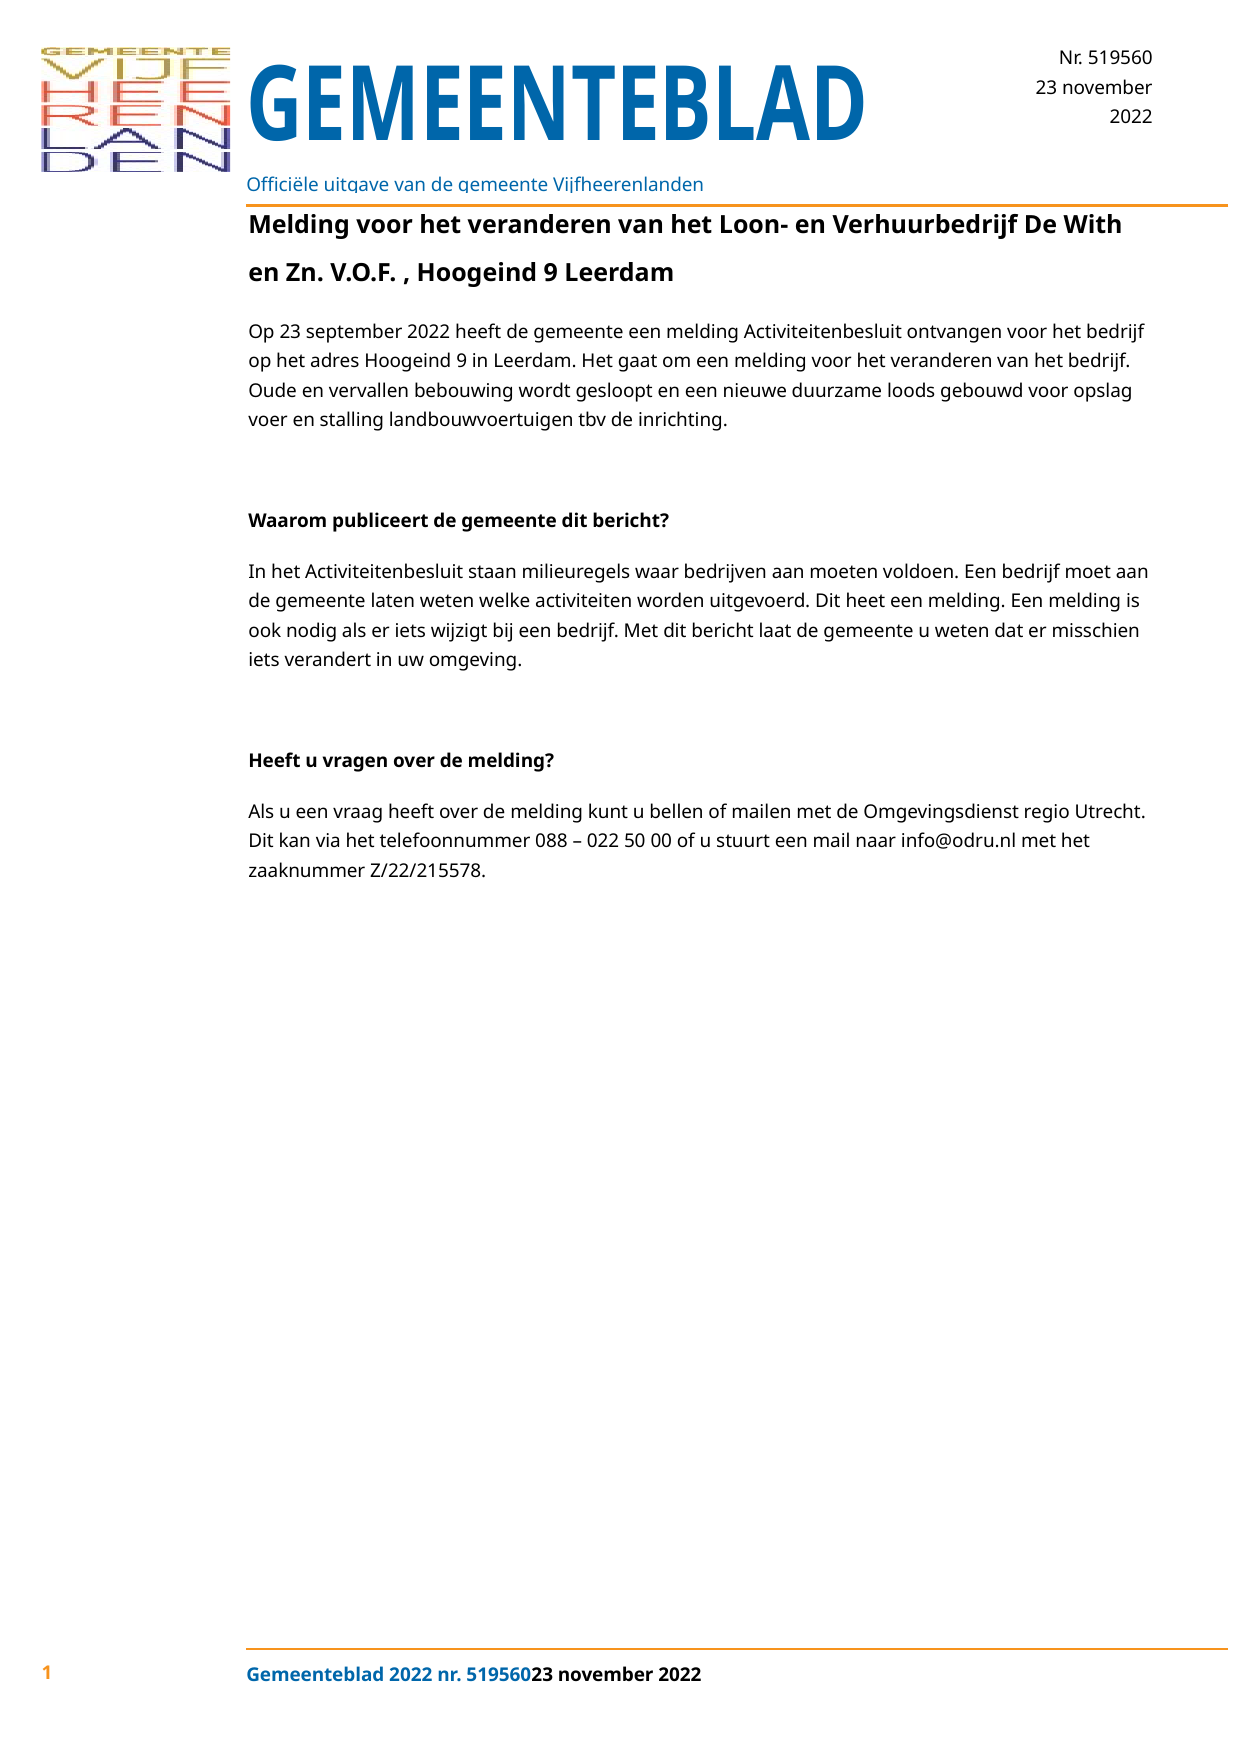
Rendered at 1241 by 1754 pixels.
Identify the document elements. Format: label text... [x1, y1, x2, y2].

text In het Activiteitenbesluit staan milieuregels waar bedrijven aan moeten voldoen. Een bedrijf moet aan de gemeente laten weten welke activiteiten worden uitgevoerd. Dit heet een melding. Een melding is ook nodig als er iets wijzigt bij een bedrijf. Met dit bericht laat de gemeente u weten dat er misschien iets verandert in uw omgeving. [248, 558, 1152, 672]
text Als u een vraag heeft over de melding kunt u bellen of mailen met de Omgevingsdienst regio Utrecht. Dit kan via het telefoonnummer 088 – 022 50 00 of u stuurt een mail naar info@odru.nl met het zaaknummer Z/22/215578. [248, 798, 1152, 883]
text Op 23 september 2022 heeft de gemeente een melding Activiteitenbesluit ontvangen voor het bedrijf op het adres Hoogeind 9 in Leerdam. Het gaat om een melding voor het veranderen van het bedrijf. Oude en vervallen bebouwing wordt gesloopt en een nieuwe duurzame loods gebouwd voor opslag voer en stalling landbouwvoertuigen tbv de inrichting. [248, 318, 1152, 432]
picture [41, 47, 231, 172]
text Melding voor het veranderen van het Loon- en Verhuurbedrijf De With en Zn. V.O.F. , Hoogeind 9 Leerdam [248, 207, 1152, 288]
text Waarom publiceert de gemeente dit bericht? [248, 507, 1152, 533]
text Heeft u vragen over de melding? [248, 747, 1152, 773]
